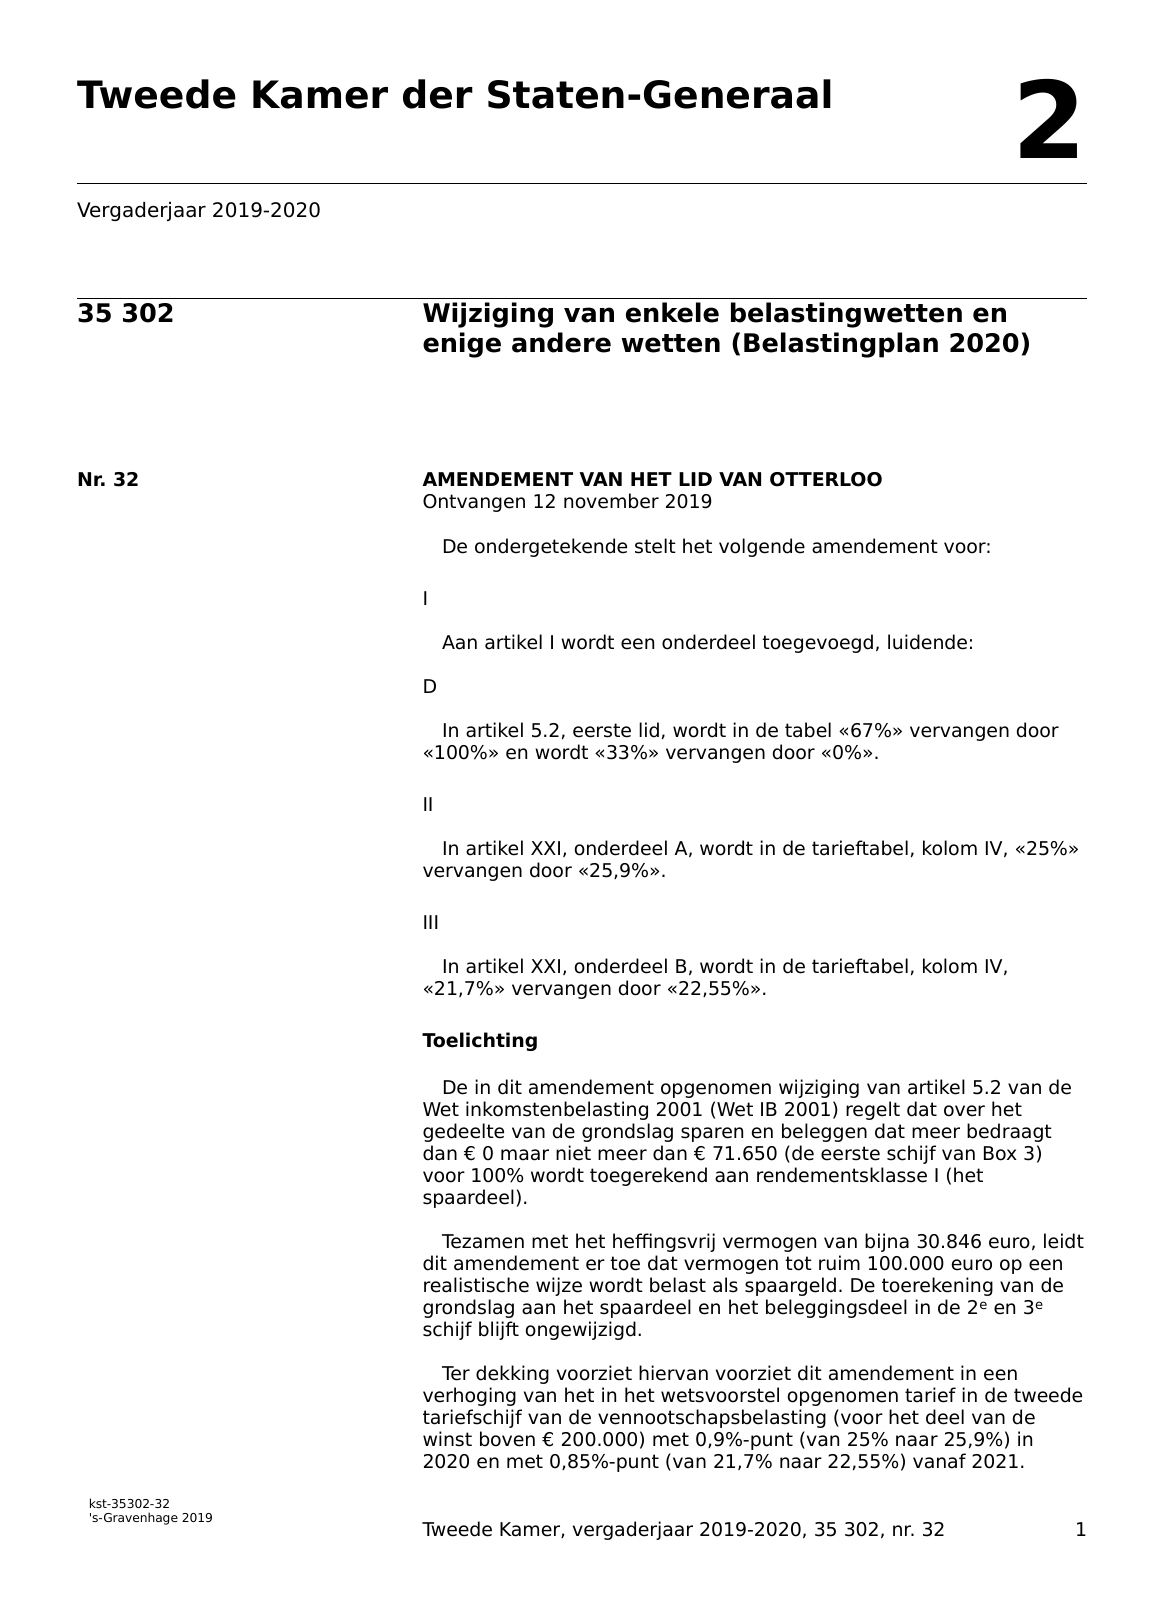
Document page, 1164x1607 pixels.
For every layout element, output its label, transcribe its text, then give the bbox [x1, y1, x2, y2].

text 's-Gravenhage 2019 [88, 1511, 323, 1525]
subtitle Nr. 32 AMENDEMENT VAN HET LID VAN OTTERLOO [77, 469, 1087, 491]
text kst-35302-32 [88, 1497, 323, 1511]
subtitle III [422, 912, 1087, 934]
text Ter dekking voorziet hiervan voorziet dit amendement in een verhoging van het in het wetsvoorstel opgenomen tarief in de tweede tariefschijf van de vennootschapsbelasting (voor het deel van de winst boven € 200.000) met 0,9%-punt (van 25% naar 25,9%) in 2020 en met 0,85%-punt (van 21,7% naar 22,55%) vanaf 2021. [422, 1363, 1087, 1473]
text Ontvangen 12 november 2019 [422, 491, 1087, 513]
text De ondergetekende stelt het volgende amendement voor: [422, 536, 1087, 557]
subtitle I [422, 587, 1087, 609]
text In artikel 5.2, eerste lid, wordt in de tabel «67%» vervangen door «100%» en wordt «33%» vervangen door «0%». [422, 720, 1087, 764]
subtitle Toelichting [422, 1030, 1087, 1052]
text De in dit amendement opgenomen wijziging van artikel 5.2 van de Wet inkomstenbelasting 2001 (Wet IB 2001) regelt dat over het gedeelte van de grondslag sparen en beleggen dat meer bedraagt dan € 0 maar niet meer dan € 71.650 (de eerste schijf van Box 3) voor 100% wordt toegerekend aan rendementsklasse I (het spaardeel). [422, 1077, 1087, 1209]
table_header Tweede Kamer der Staten-Generaal [77, 59, 886, 183]
text Aan artikel I wordt een onderdeel toegevoegd, luidende: [422, 632, 1087, 654]
table_header 2 [886, 59, 1087, 183]
text In artikel XXI, onderdeel B, wordt in de tarieftabel, kolom IV, «21,7%» vervangen door «22,55%». [422, 956, 1087, 1000]
subtitle II [422, 794, 1087, 816]
text Tezamen met het heffingsvrij vermogen van bijna 30.846 euro, leidt dit amendement er toe dat vermogen tot ruim 100.000 euro op een realistische wijze wordt belast als spaargeld. De toerekening van de grondslag aan het spaardeel en het beleggingsdeel in de 2e en 3e schijf blijft ongewijzigd. [422, 1231, 1087, 1341]
table_cell Vergaderjaar 2019-2020 [77, 184, 1087, 298]
text D [422, 676, 1087, 698]
text In artikel XXI, onderdeel A, wordt in de tarieftabel, kolom IV, «25%» vervangen door «25,9%». [422, 838, 1087, 882]
subtitle 35 302 Wijziging van enkele belastingwetten en enige andere wetten (Belastingplan 2020) [77, 299, 1087, 358]
